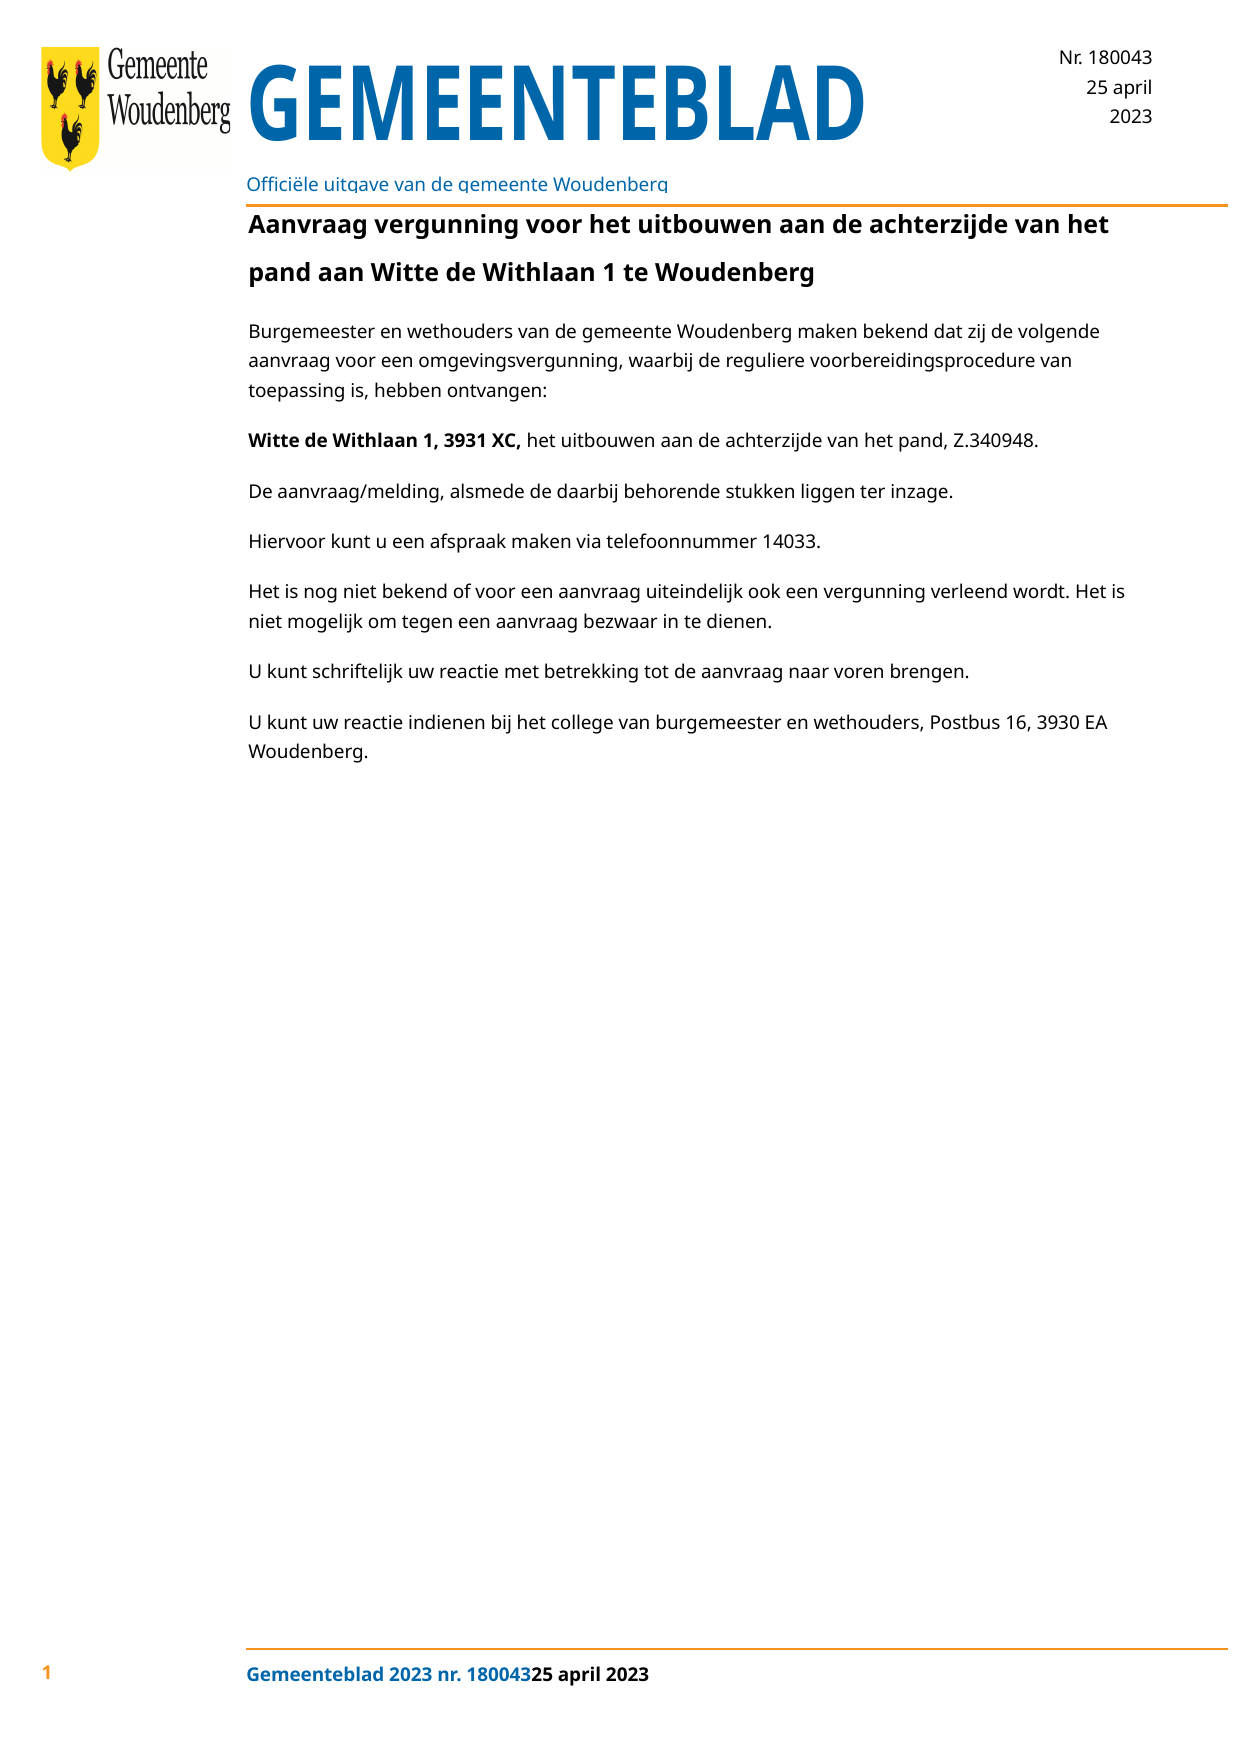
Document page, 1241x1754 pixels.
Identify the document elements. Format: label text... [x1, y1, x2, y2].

text Het is nog niet bekend of voor een aanvraag uiteindelijk ook een vergunning verleend wordt. Het is niet mogelijk om tegen een aanvraag bezwaar in te dienen. [248, 579, 1152, 634]
text De aanvraag/melding, alsmede de daarbij behorende stukken liggen ter inzage. [248, 478, 1152, 504]
text Hiervoor kunt u een afspraak maken via telefoonnummer 14033. [248, 528, 1152, 554]
text Burgemeester en wethouders van de gemeente Woudenberg maken bekend dat zij de volgende aanvraag voor een omgevingsvergunning, waarbij de reguliere voorbereidingsprocedure van toepassing is, hebben ontvangen: [248, 318, 1152, 403]
text U kunt uw reactie indienen bij het college van burgemeester en wethouders, Postbus 16, 3930 EA Woudenberg. [248, 709, 1152, 764]
text U kunt schriftelijk uw reactie met betrekking tot de aanvraag naar voren brengen. [248, 659, 1152, 684]
picture [41, 47, 231, 172]
text Witte de Withlaan 1, 3931 XC, het uitbouwen aan de achterzijde van het pand, Z.340948. [248, 427, 1152, 453]
text Aanvraag vergunning voor het uitbouwen aan de achterzijde van het pand aan Witte de Withlaan 1 te Woudenberg [248, 207, 1152, 288]
